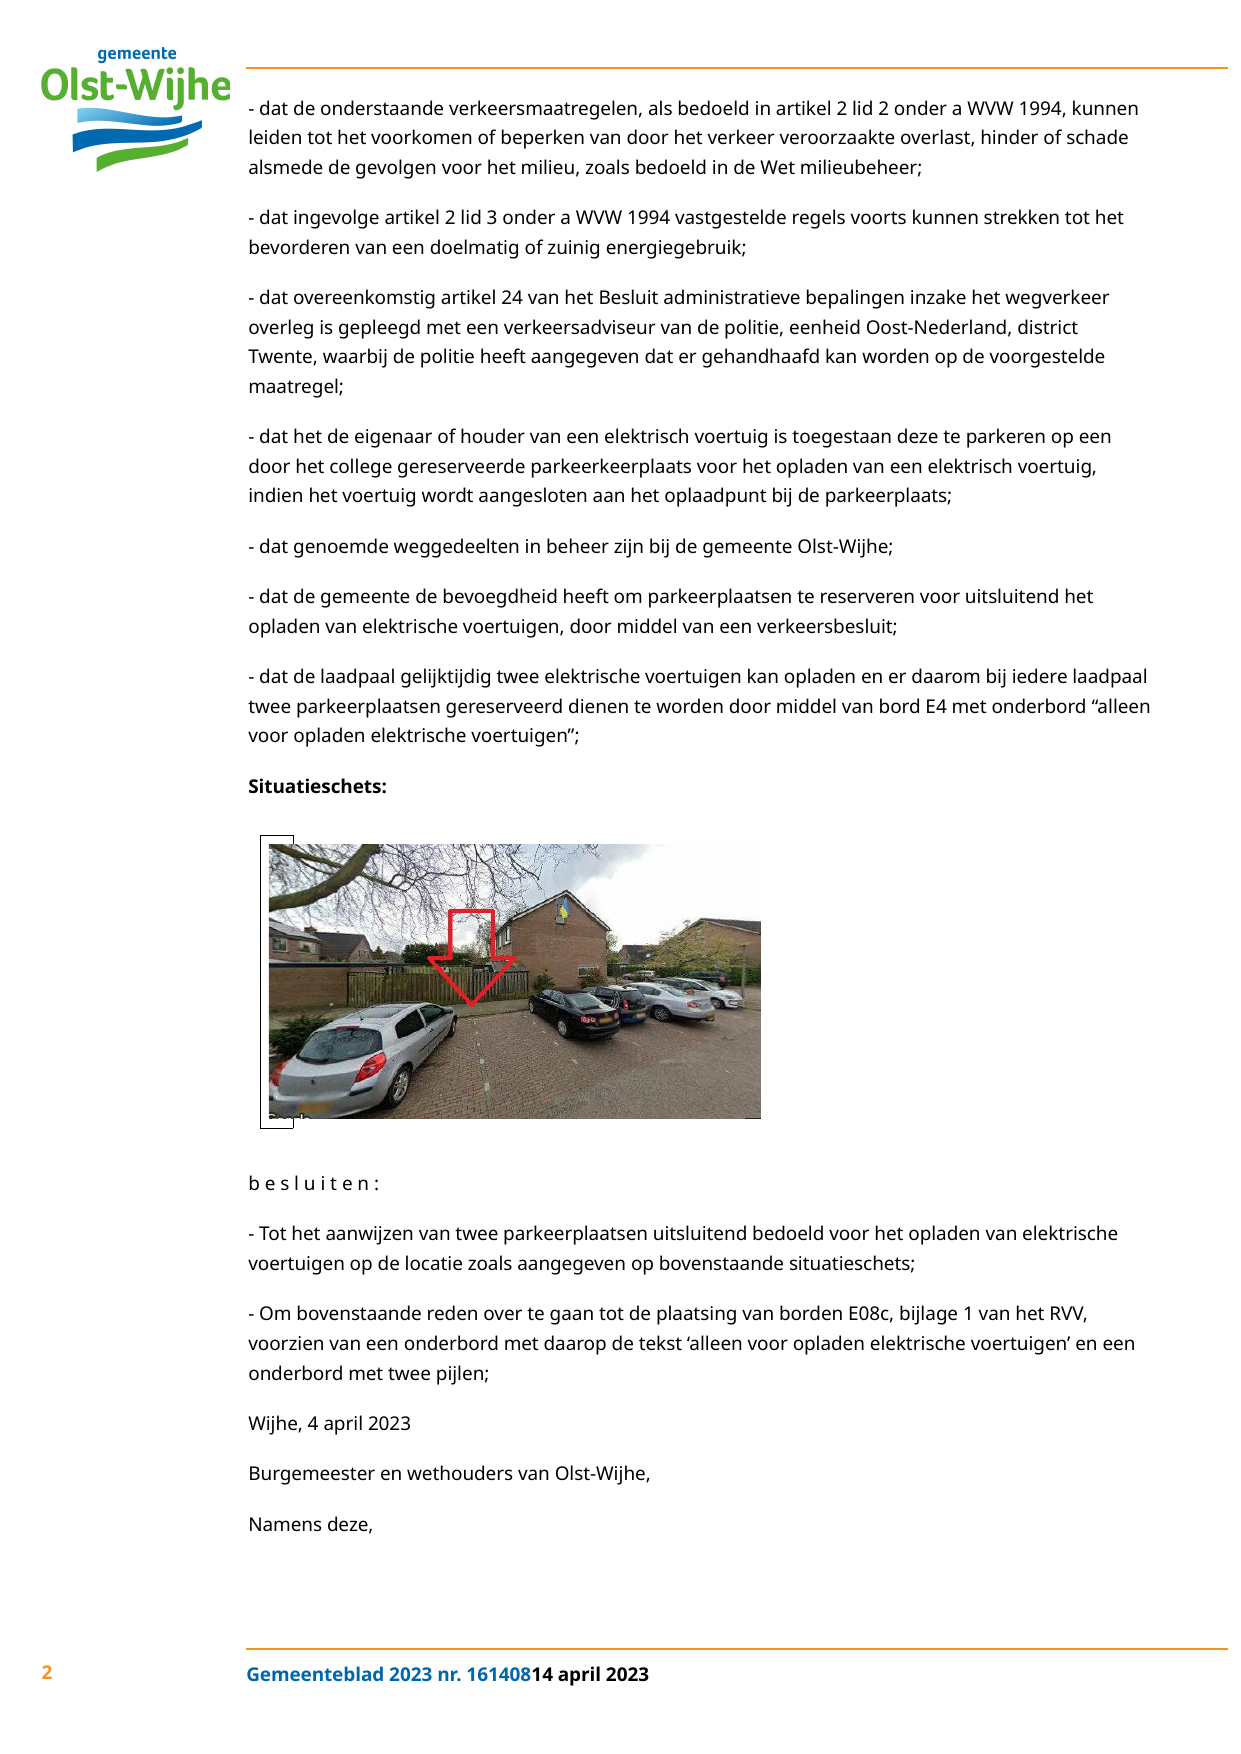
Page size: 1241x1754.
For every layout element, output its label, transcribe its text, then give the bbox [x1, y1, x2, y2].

text - dat het de eigenaar of houder van een elektrisch voertuig is toegestaan deze te parkeren op een door het college gereserveerde parkeerkeerplaats voor het opladen van een elektrisch voertuig, indien het voertuig wordt aangesloten aan het oplaadpunt bij de parkeerplaats; [248, 423, 1152, 508]
text - dat ingevolge artikel 2 lid 3 onder a WVW 1994 vastgestelde regels voorts kunnen strekken tot het bevorderen van een doelmatig of zuinig energiegebruik; [248, 204, 1152, 260]
text - Tot het aanwijzen van twee parkeerplaatsen uitsluitend bedoeld voor het opladen van elektrische voertuigen op de locatie zoals aangegeven op bovenstaande situatieschets; [248, 1221, 1152, 1276]
picture [41, 47, 231, 172]
text - dat de gemeente de bevoegdheid heeft om parkeerplaatsen te reserveren voor uitsluitend het opladen van elektrische voertuigen, door middel van een verkeersbesluit; [248, 583, 1152, 639]
text Burgemeester en wethouders van Olst-Wijhe, [248, 1461, 1152, 1486]
text - dat de onderstaande verkeersmaatregelen, als bedoeld in artikel 2 lid 2 onder a WVW 1994, kunnen leiden tot het voorkomen of beperken van door het verkeer veroorzaakte overlast, hinder of schade alsmede de gevolgen voor het milieu, zoals bedoeld in de Wet milieubeheer; [248, 95, 1152, 180]
text Namens deze, [248, 1511, 1152, 1537]
picture [268, 844, 761, 1119]
text - dat de laadpaal gelijktijdig twee elektrische voertuigen kan opladen en er daarom bij iedere laadpaal twee parkeerplaatsen gereserveerd dienen te worden door middel van bord E4 met onderbord “alleen voor opladen elektrische voertuigen”; [248, 663, 1152, 748]
text Wijhe, 4 april 2023 [248, 1410, 1152, 1436]
text - dat overeenkomstig artikel 24 van het Besluit administratieve bepalingen inzake het wegverkeer overleg is gepleegd met een verkeersadviseur van de politie, eenheid Oost-Nederland, district Twente, waarbij de politie heeft aangegeven dat er gehandhaafd kan worden op de voorgestelde maatregel; [248, 284, 1152, 399]
text - dat genoemde weggedeelten in beheer zijn bij de gemeente Olst-Wijhe; [248, 533, 1152, 559]
text b e s l u i t e n : [248, 1170, 1152, 1196]
text - Om bovenstaande reden over te gaan tot de plaatsing van borden E08c, bijlage 1 van het RVV, voorzien van een onderbord met daarop de tekst ‘alleen voor opladen elektrische voertuigen’ en een onderbord met twee pijlen; [248, 1301, 1152, 1385]
text Situatieschets: [248, 773, 1152, 799]
